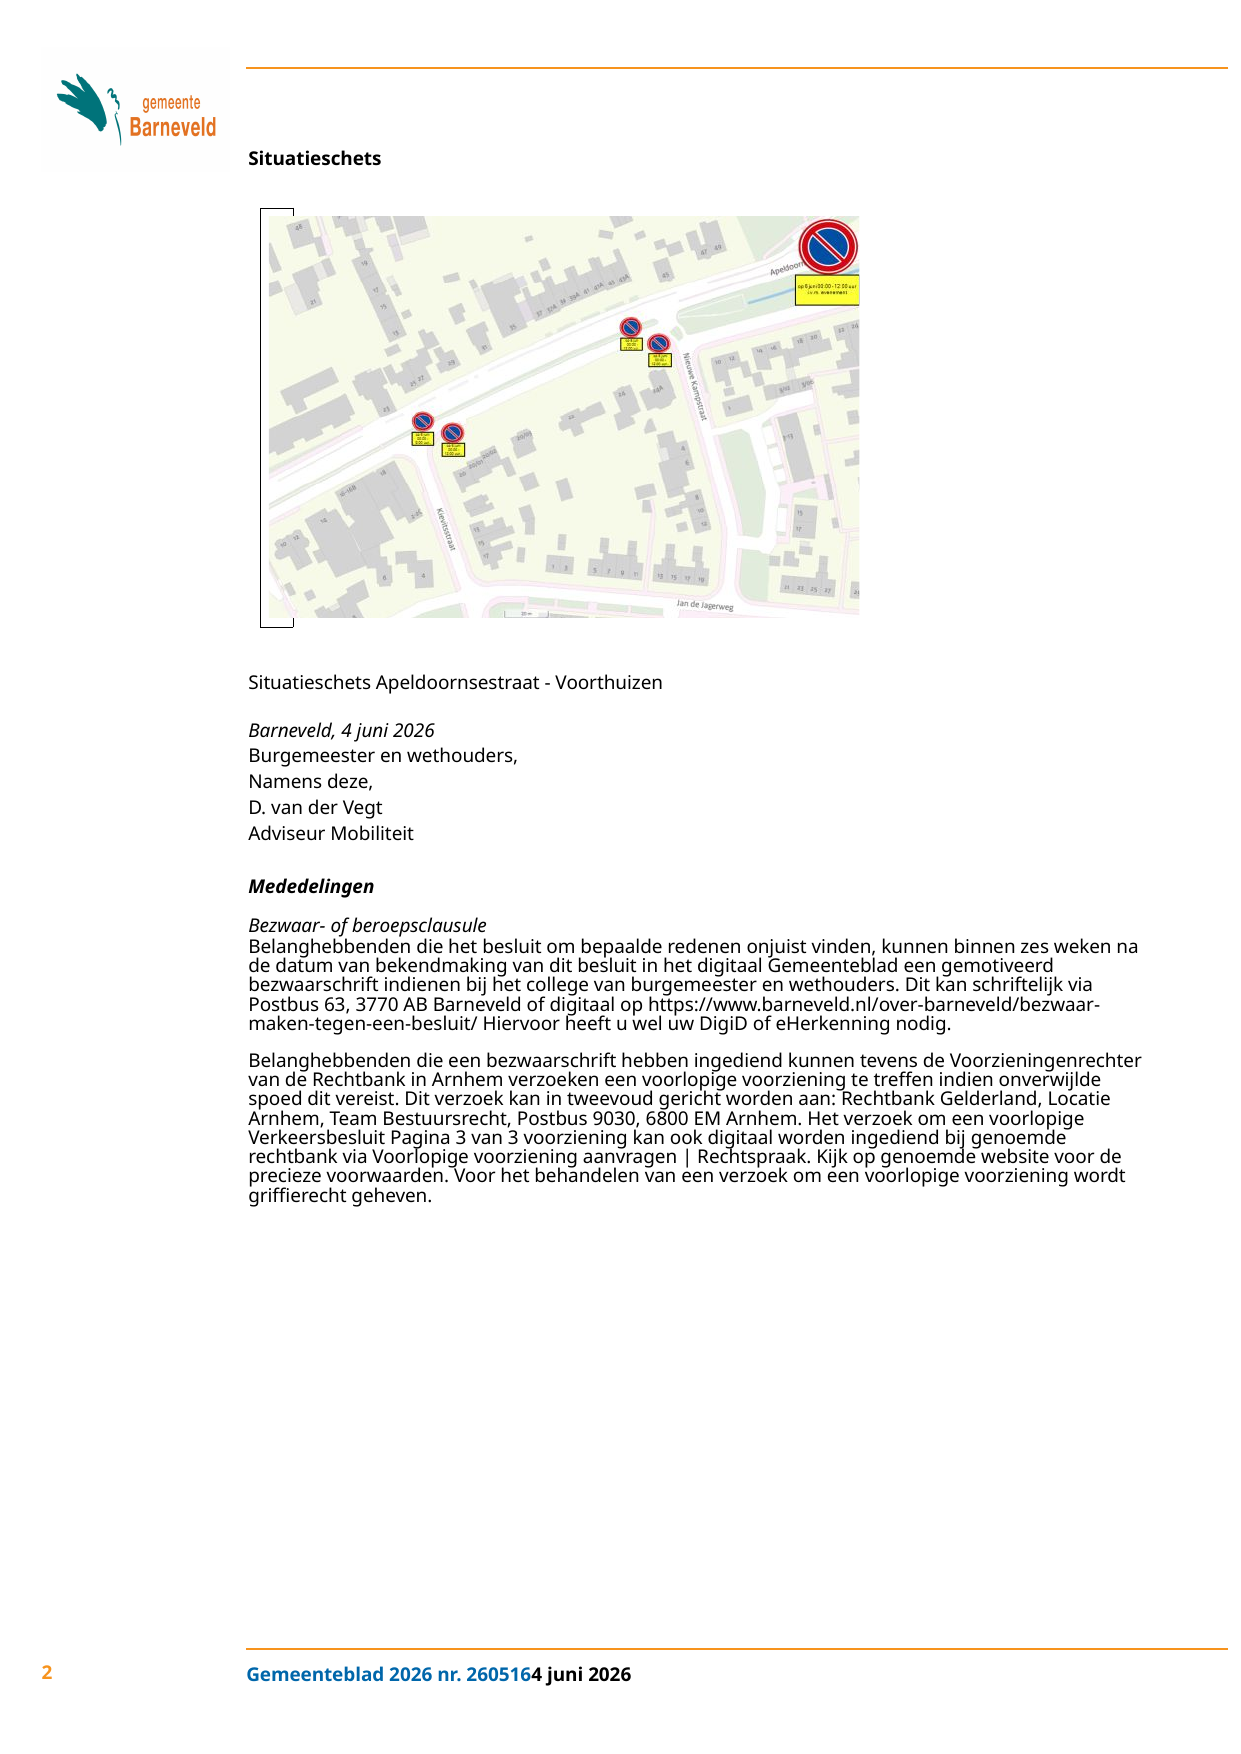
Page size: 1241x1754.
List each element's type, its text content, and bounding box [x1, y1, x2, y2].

text Barneveld, 4 juni 2026 [248, 717, 1152, 743]
text Belanghebbenden die het besluit om bepaalde redenen onjuist vinden, kunnen binnen zes weken na de datum van bekendmaking van dit besluit in het digitaal Gemeenteblad een gemotiveerd bezwaarschrift indienen bij het college van burgemeester en wethouders. Dit kan schriftelijk via Postbus 63, 3770 AB Barneveld of digitaal op https://www.barneveld.nl/over-barneveld/bezwaar- maken-tegen-een-besluit/ Hiervoor heeft u wel uw DigiD of eHerkenning nodig. [248, 938, 1152, 1034]
picture [41, 47, 231, 172]
text Belanghebbenden die een bezwaarschrift hebben ingediend kunnen tevens de Voorzieningenrechter van de Rechtbank in Arnhem verzoeken een voorlopige voorziening te treffen indien onverwijlde spoed dit vereist. Dit verzoek kan in tweevoud gericht worden aan: Rechtbank Gelderland, Locatie Arnhem, Team Bestuursrecht, Postbus 9030, 6800 EM Arnhem. Het verzoek om een voorlopige Verkeersbesluit Pagina 3 van 3 voorziening kan ook digitaal worden ingediend bij genoemde rechtbank via Voorlopige voorziening aanvragen | Rechtspraak. Kijk op genoemde website voor de precieze voorwaarden. Voor het behandelen van een verzoek om een voorlopige voorziening wordt griffierecht geheven. [248, 1052, 1152, 1206]
text Situatieschets Apeldoornsestraat - Voorthuizen [248, 669, 1152, 695]
picture [268, 216, 860, 618]
text Burgemeester en wethouders, [248, 743, 1152, 768]
text Bezwaar- of beroepsclausule [248, 912, 1152, 938]
text Namens deze, [248, 768, 1152, 794]
text Mededelingen [248, 873, 1152, 898]
text Adviseur Mobiliteit [248, 820, 1152, 846]
text D. van der Vegt [248, 794, 1152, 820]
text Situatieschets [248, 145, 1152, 171]
